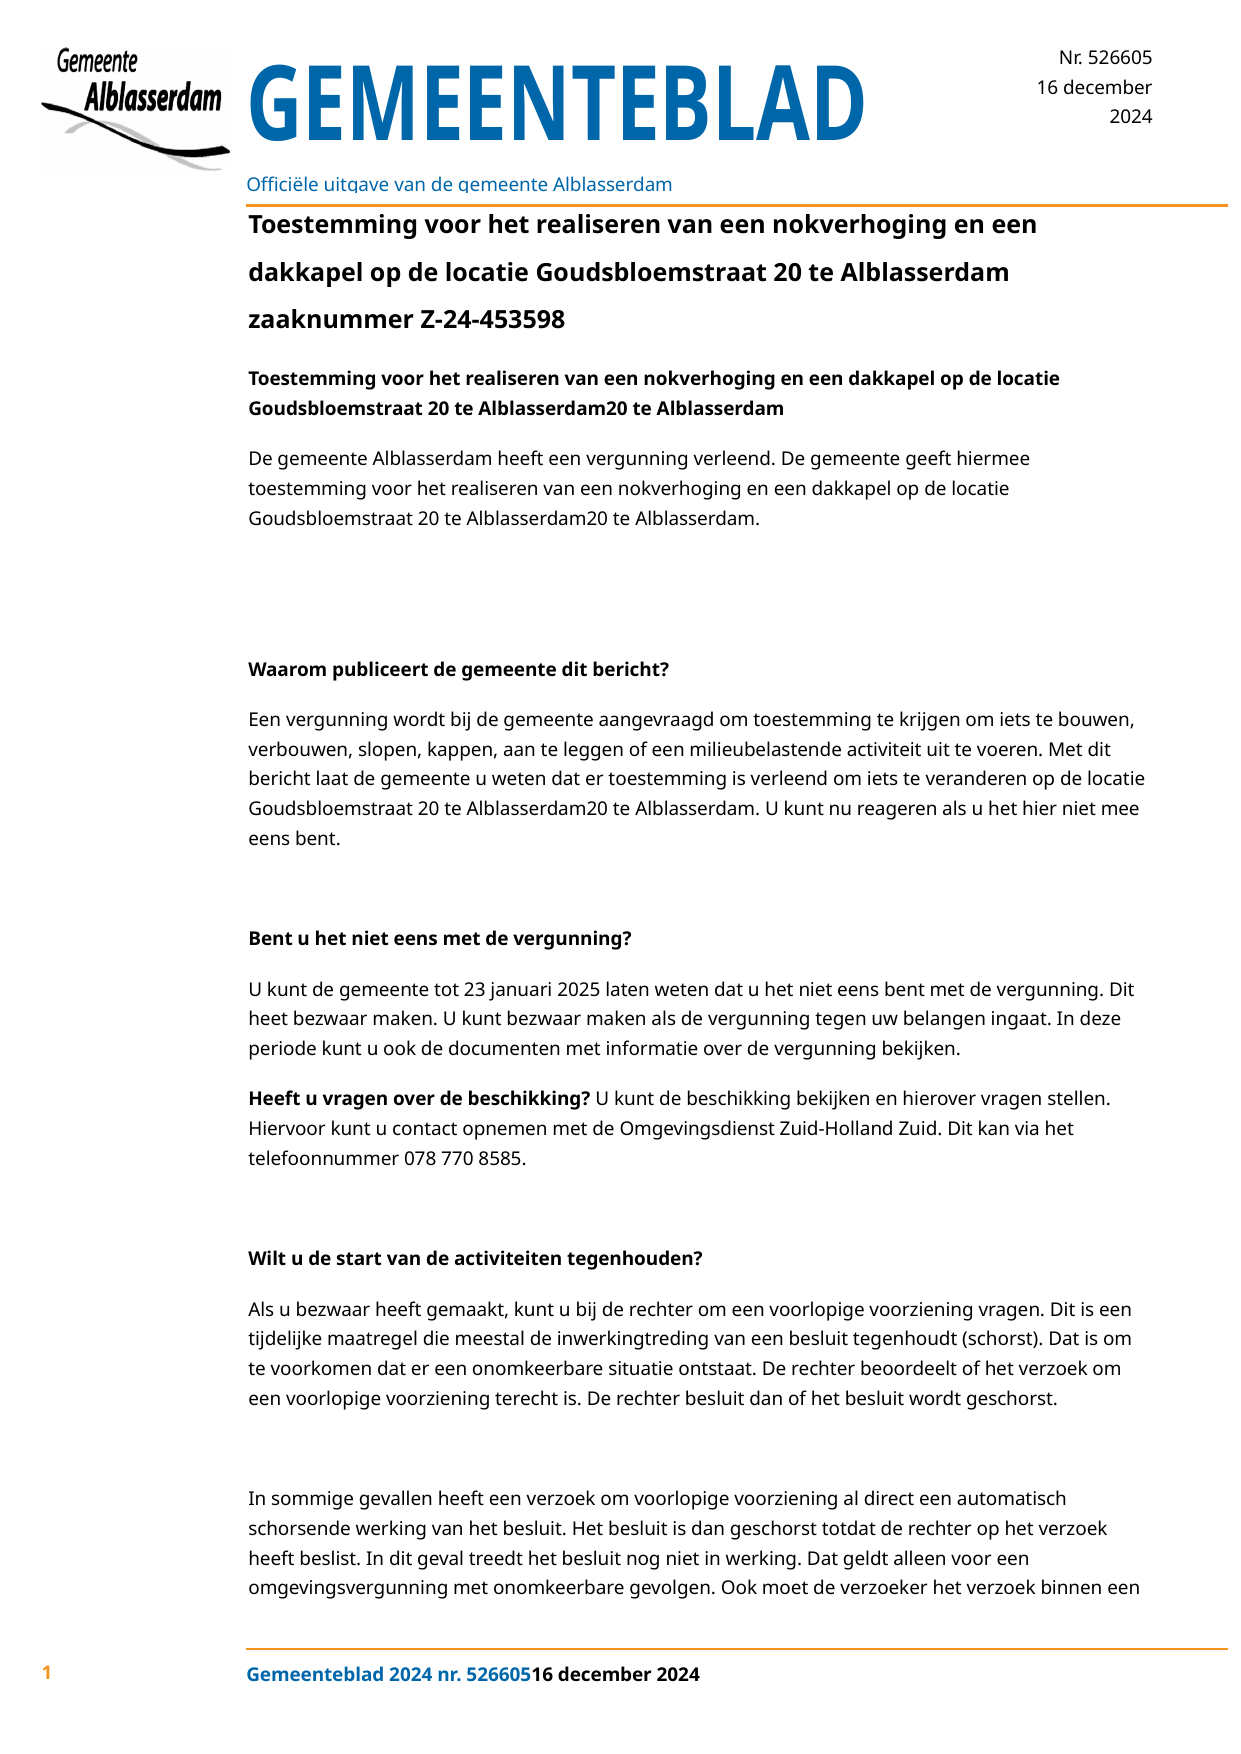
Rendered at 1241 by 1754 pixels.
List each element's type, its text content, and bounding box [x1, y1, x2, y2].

text Toestemming voor het realiseren van een nokverhoging en een dakkapel op de locatie Goudsbloemstraat 20 te Alblasserdam zaaknummer Z-24-453598 [248, 207, 1152, 336]
text U kunt de gemeente tot 23 januari 2025 laten weten dat u het niet eens bent met de vergunning. Dit heet bezwaar maken. U kunt bezwaar maken als de vergunning tegen uw belangen ingaat. In deze periode kunt u ook de documenten met informatie over de vergunning bekijken. [248, 976, 1152, 1061]
picture [41, 47, 231, 172]
text De gemeente Alblasserdam heeft een vergunning verleend. De gemeente geeft hiermee toestemming voor het realiseren van een nokverhoging en een dakkapel op de locatie Goudsbloemstraat 20 te Alblasserdam20 te Alblasserdam. [248, 446, 1152, 530]
text Heeft u vragen over de beschikking? U kunt de beschikking bekijken en hierover vragen stellen. Hiervoor kunt u contact opnemen met de Omgevingsdienst Zuid-Holland Zuid. Dit kan via het telefoonnummer 078 770 8585. [248, 1086, 1152, 1170]
text Wilt u de start van de activiteiten tegenhouden? [248, 1246, 1152, 1271]
text Toestemming voor het realiseren van een nokverhoging en een dakkapel op de locatie Goudsbloemstraat 20 te Alblasserdam20 te Alblasserdam [248, 366, 1152, 421]
text Als u bezwaar heeft gemaakt, kunt u bij de rechter om een voorlopige voorziening vragen. Dit is een tijdelijke maatregel die meestal de inwerkingtreding van een besluit tegenhoudt (schorst). Dat is om te voorkomen dat er een onomkeerbare situatie ontstaat. De rechter beoordeelt of het verzoek om een voorlopige voorziening terecht is. De rechter besluit dan of het besluit wordt geschorst. [248, 1296, 1152, 1410]
text In sommige gevallen heeft een verzoek om voorlopige voorziening al direct een automatisch schorsende werking van het besluit. Het besluit is dan geschorst totdat de rechter op het verzoek heeft beslist. In dit geval treedt het besluit nog niet in werking. Dat geldt alleen voor een omgevingsvergunning met onomkeerbare gevolgen. Ook moet de verzoeker het verzoek binnen een [248, 1486, 1152, 1600]
text Waarom publiceert de gemeente dit bericht? [248, 656, 1152, 682]
text Een vergunning wordt bij de gemeente aangevraagd om toestemming te krijgen om iets te bouwen, verbouwen, slopen, kappen, aan te leggen of een milieubelastende activiteit uit te voeren. Met dit bericht laat de gemeente u weten dat er toestemming is verleend om iets te veranderen op de locatie Goudsbloemstraat 20 te Alblasserdam20 te Alblasserdam. U kunt nu reageren als u het hier niet mee eens bent. [248, 706, 1152, 850]
text Bent u het niet eens met de vergunning? [248, 926, 1152, 951]
